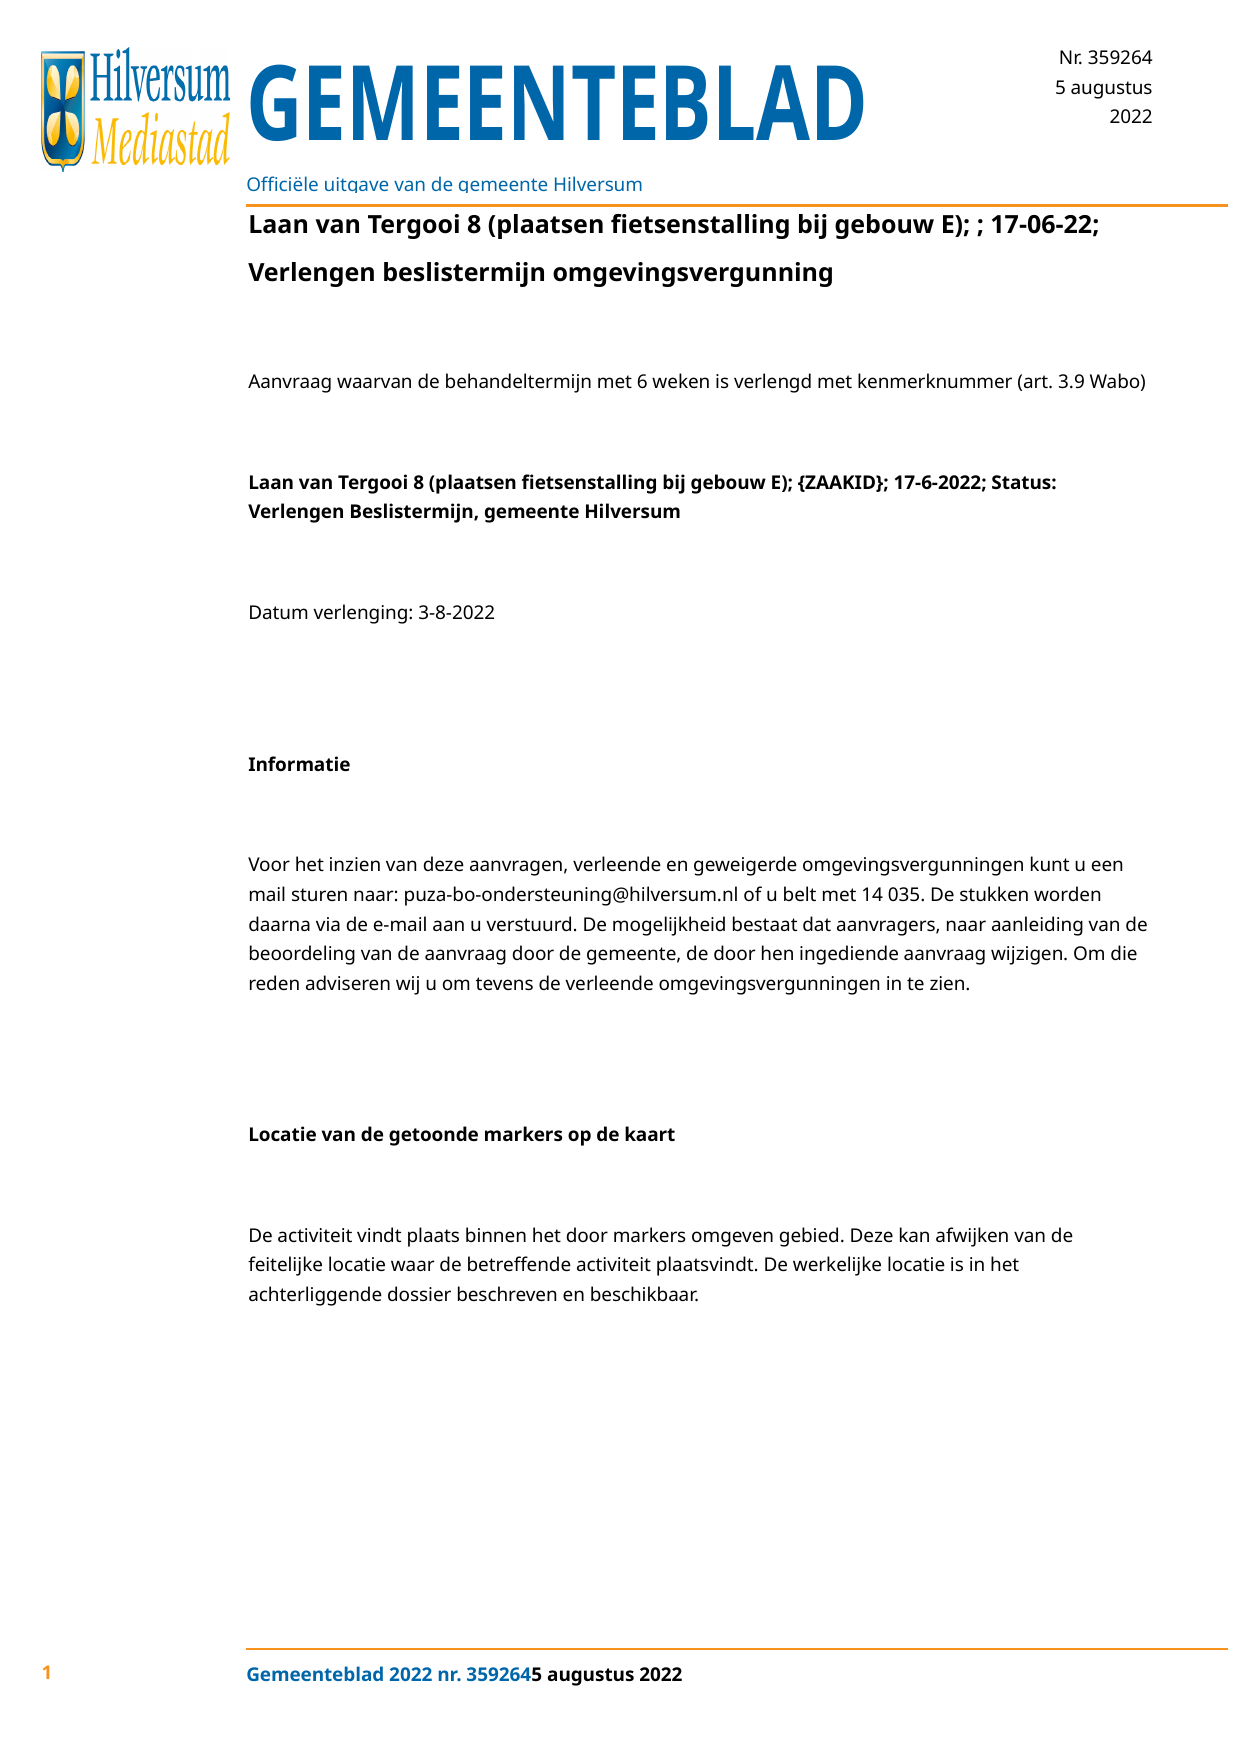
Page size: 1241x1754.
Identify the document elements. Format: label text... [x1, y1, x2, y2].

text Laan van Tergooi 8 (plaatsen fietsenstalling bij gebouw E); {ZAAKID}; 17-6-2022; Status: Verlengen Beslistermijn, gemeente Hilversum [248, 469, 1152, 524]
text Datum verlenging: 3-8-2022 [248, 599, 1152, 625]
text De activiteit vindt plaats binnen het door markers omgeven gebied. Deze kan afwijken van de feitelijke locatie waar de betreffende activiteit plaatsvindt. De werkelijke locatie is in het achterliggende dossier beschreven en beschikbaar. [248, 1222, 1152, 1307]
text Aanvraag waarvan de behandeltermijn met 6 weken is verlengd met kenmerknummer (art. 3.9 Wabo) [248, 368, 1152, 394]
text Voor het inzien van deze aanvragen, verleende en geweigerde omgevingsvergunningen kunt u een mail sturen naar: puza-bo-ondersteuning@hilversum.nl of u belt met 14 035. De stukken worden daarna via de e-mail aan u verstuurd. De mogelijkheid bestaat dat aanvragers, naar aanleiding van de beoordeling van de aanvraag door de gemeente, de door hen ingediende aanvraag wijzigen. Om die reden adviseren wij u om tevens de verleende omgevingsvergunningen in te zien. [248, 852, 1152, 996]
text Locatie van de getoonde markers op de kaart [248, 1121, 1152, 1147]
text Informatie [248, 751, 1152, 777]
text Laan van Tergooi 8 (plaatsen fietsenstalling bij gebouw E); ; 17-06-22; Verlengen beslistermijn omgevingsvergunning [248, 207, 1152, 288]
picture [41, 47, 231, 172]
